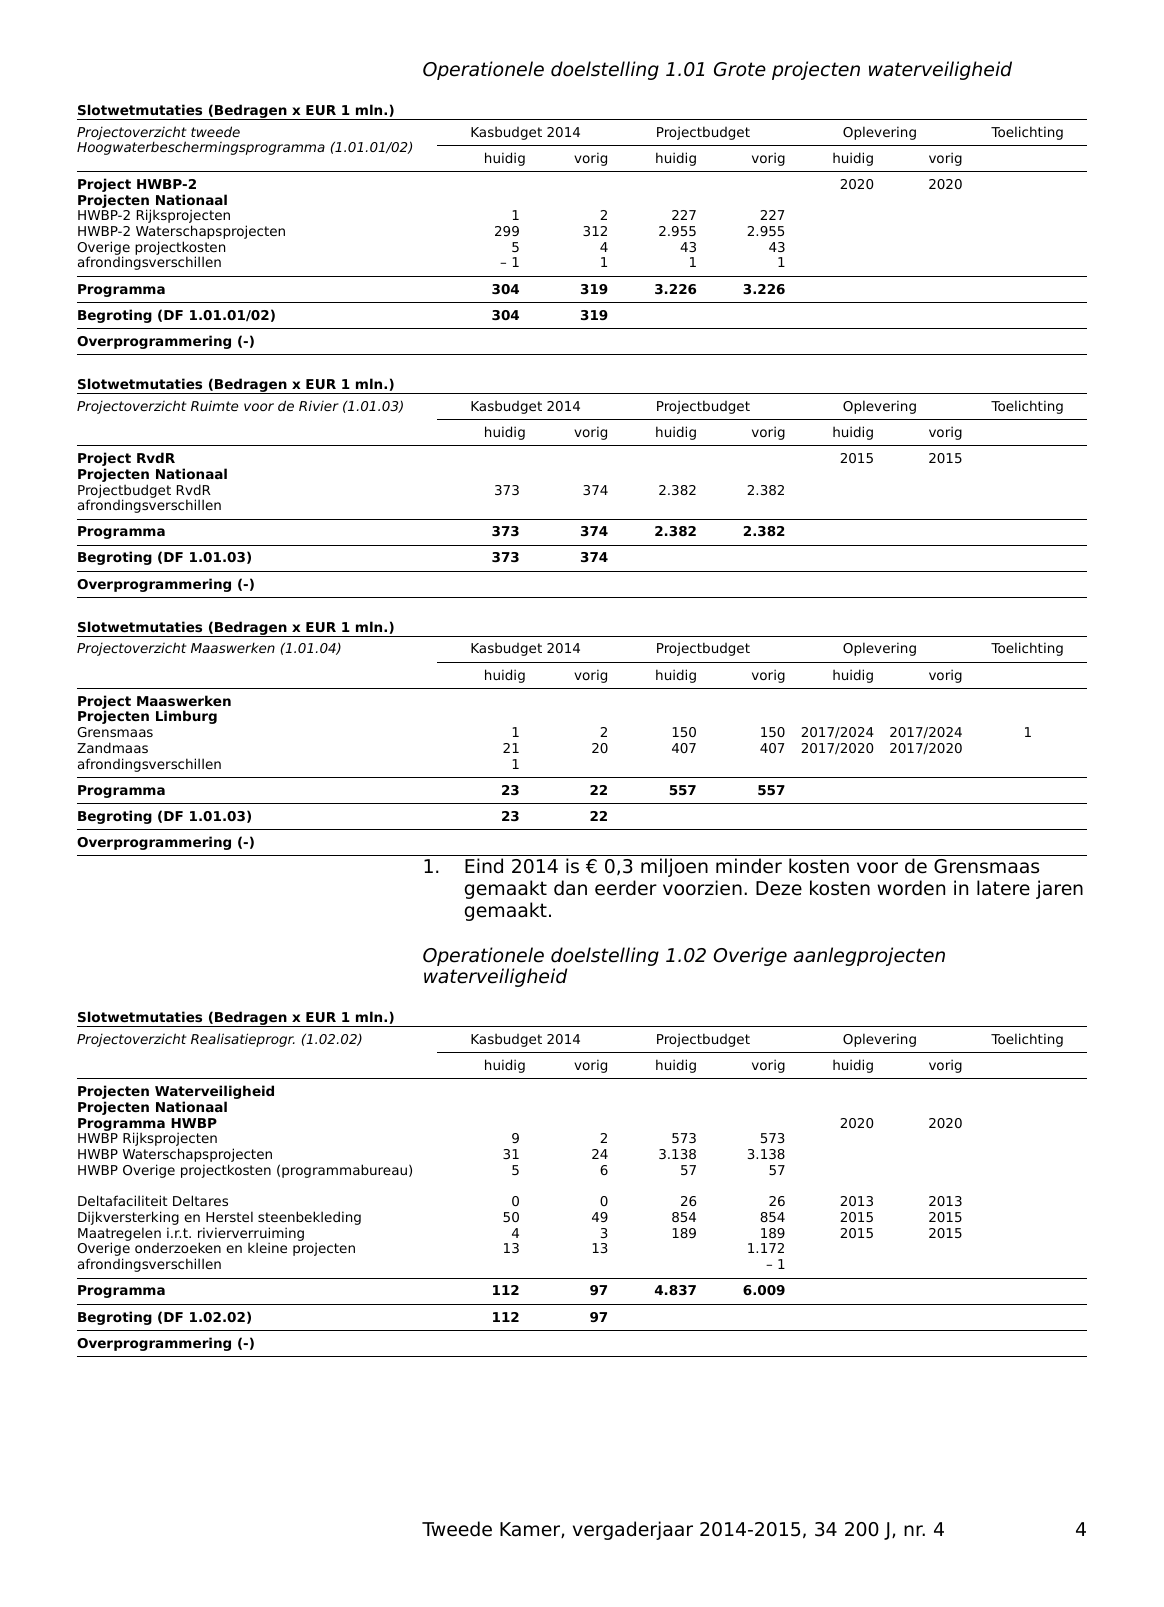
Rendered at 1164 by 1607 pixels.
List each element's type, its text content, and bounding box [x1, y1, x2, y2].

table_cell [703, 303, 791, 328]
table_cell 3.226 [703, 277, 791, 302]
table_cell 2.382 [703, 520, 791, 544]
table_cell [880, 277, 968, 302]
table_cell Projectoverzicht Realisatieprogr. (1.02.02) [77, 1027, 437, 1078]
table_cell [791, 1163, 880, 1178]
table_cell [791, 193, 880, 208]
table_cell [791, 520, 880, 544]
table_cell [703, 709, 791, 725]
table_cell [614, 193, 703, 208]
table_cell 1 [437, 208, 526, 224]
table_cell Toelichting [969, 394, 1087, 419]
table_cell 2017/2020 [880, 741, 968, 756]
table_cell 373 [437, 546, 526, 571]
table_cell Overprogrammering (-) [77, 572, 437, 597]
table_cell [526, 709, 614, 725]
table_cell Toelichting [969, 120, 1087, 145]
table_cell [614, 446, 703, 467]
table_cell [969, 255, 1087, 276]
table_cell 407 [703, 741, 791, 756]
table_cell [969, 1305, 1087, 1330]
table_cell Projectoverzicht tweede Hoogwaterbeschermingsprogramma (1.01.01/02) [77, 120, 437, 171]
table_cell 49 [526, 1210, 614, 1226]
table_cell 43 [614, 240, 703, 255]
table_cell [703, 193, 791, 208]
table_cell 2.955 [703, 224, 791, 239]
table_cell [880, 224, 968, 239]
table_cell [703, 498, 791, 518]
table_cell [437, 329, 526, 354]
table_cell 2013 [880, 1194, 968, 1210]
table_cell [880, 830, 968, 855]
table_cell [614, 689, 703, 709]
table_cell 6 [526, 1163, 614, 1178]
table_cell 374 [526, 546, 614, 571]
table_cell [614, 709, 703, 725]
table_cell [614, 1100, 703, 1116]
table_cell 150 [614, 725, 703, 741]
table_cell 13 [437, 1241, 526, 1257]
table_cell [880, 520, 968, 544]
table_cell [880, 1279, 968, 1304]
table_cell [791, 756, 880, 777]
table_cell huidig [437, 146, 526, 171]
table_cell [969, 240, 1087, 255]
table_cell 227 [703, 208, 791, 224]
table_cell [969, 546, 1087, 571]
table_cell vorig [703, 420, 791, 445]
table_cell [791, 1305, 880, 1330]
table_cell [526, 1179, 614, 1194]
table_cell [437, 446, 526, 467]
table_cell huidig [614, 1053, 703, 1078]
table_header Slotwetmutaties (Bedragen x EUR 1 mln.) [77, 377, 1087, 393]
table_cell Deltafaciliteit Deltares [77, 1194, 437, 1210]
table_cell 3.138 [703, 1147, 791, 1163]
table_cell Oplevering [791, 1027, 968, 1052]
table_cell HWBP-2 Rijksprojecten [77, 208, 437, 224]
table_cell [880, 303, 968, 328]
table_cell huidig [437, 663, 526, 688]
table_cell [791, 277, 880, 302]
table_cell Overprogrammering (-) [77, 329, 437, 354]
table_cell Projecten Waterveiligheid [77, 1079, 437, 1100]
table_cell huidig [437, 420, 526, 445]
table_cell 407 [614, 741, 703, 756]
table_cell 2015 [880, 446, 968, 467]
table_cell [791, 208, 880, 224]
table_cell [969, 572, 1087, 597]
table_cell [880, 1331, 968, 1356]
table_cell [969, 420, 1087, 445]
table_cell Overige projectkosten [77, 240, 437, 255]
table_cell [526, 830, 614, 855]
table_cell 2.955 [614, 224, 703, 239]
table_cell 2017/2024 [880, 725, 968, 741]
table_cell afrondingsverschillen [77, 1257, 437, 1277]
table_cell 557 [703, 778, 791, 803]
table_cell [526, 1079, 614, 1100]
table_cell 112 [437, 1305, 526, 1330]
table_cell [880, 498, 968, 518]
table_cell [526, 467, 614, 482]
table_cell 4 [526, 240, 614, 255]
table_cell Programma HWBP [77, 1116, 437, 1131]
table_cell [703, 1179, 791, 1194]
table_cell vorig [526, 663, 614, 688]
table_cell 24 [526, 1147, 614, 1163]
table_cell [969, 1210, 1087, 1226]
table_cell [77, 1179, 437, 1194]
table_cell 97 [526, 1305, 614, 1330]
table_cell [614, 756, 703, 777]
table_cell [791, 498, 880, 518]
table_cell 319 [526, 303, 614, 328]
table_cell [614, 1179, 703, 1194]
table_cell [791, 709, 880, 725]
table_cell 26 [614, 1194, 703, 1210]
table_cell [880, 240, 968, 255]
table_cell Dijkversterking en Herstel steenbekleding [77, 1210, 437, 1226]
table_cell [614, 546, 703, 571]
table_cell [880, 1241, 968, 1257]
table_cell [791, 572, 880, 597]
table_cell 2 [526, 725, 614, 741]
table_cell [791, 1331, 880, 1356]
table_cell Projecten Nationaal [77, 193, 437, 208]
table_cell 854 [614, 1210, 703, 1226]
table_cell 31 [437, 1147, 526, 1163]
table_cell [703, 1100, 791, 1116]
table_cell [791, 329, 880, 354]
table_cell 2015 [880, 1226, 968, 1241]
table_cell HWBP Overige projectkosten (programmabureau) [77, 1163, 437, 1178]
table_cell huidig [791, 146, 880, 171]
table_cell 312 [526, 224, 614, 239]
table_cell [880, 1079, 968, 1100]
table_cell [969, 1226, 1087, 1241]
table_cell vorig [526, 420, 614, 445]
table_cell vorig [703, 1053, 791, 1078]
table_cell 22 [526, 804, 614, 829]
table_cell 2017/2020 [791, 741, 880, 756]
table_cell [969, 467, 1087, 482]
table_cell [703, 804, 791, 829]
table_cell [526, 172, 614, 192]
table_cell [880, 546, 968, 571]
table_cell HWBP Rijksprojecten [77, 1131, 437, 1147]
table_cell [703, 1305, 791, 1330]
table_cell vorig [703, 663, 791, 688]
table_cell afrondingsverschillen [77, 756, 437, 777]
table_cell [791, 778, 880, 803]
table_cell [437, 1100, 526, 1116]
table_cell 22 [526, 778, 614, 803]
table_cell huidig [614, 663, 703, 688]
text 1. Eind 2014 is € 0,3 miljoen minder kosten voor de Grensmaas gemaakt dan eerder voorzien. Deze kosten worden in latere jaren gemaakt. [422, 856, 1087, 922]
table_cell HWBP Waterschapsprojecten [77, 1147, 437, 1163]
table_cell Programma [77, 778, 437, 803]
table_cell Begroting (DF 1.01.03) [77, 546, 437, 571]
table_cell 189 [614, 1226, 703, 1241]
subtitle Operationele doelstelling 1.01 Grote projecten waterveiligheid [422, 59, 1087, 81]
table_cell 9 [437, 1131, 526, 1147]
table_cell [437, 172, 526, 192]
table_cell [880, 208, 968, 224]
table_cell 2015 [791, 446, 880, 467]
table_cell [969, 1257, 1087, 1277]
table_cell 557 [614, 778, 703, 803]
table_cell 43 [703, 240, 791, 255]
table_cell [791, 482, 880, 498]
table_cell – 1 [703, 1257, 791, 1277]
table_cell 2.382 [614, 482, 703, 498]
table_cell 150 [703, 725, 791, 741]
table_cell vorig [703, 146, 791, 171]
table_cell [969, 830, 1087, 855]
table_cell [703, 756, 791, 777]
table_cell 97 [526, 1279, 614, 1304]
table_cell [969, 804, 1087, 829]
table_cell [880, 756, 968, 777]
table_cell [969, 1241, 1087, 1257]
table_cell Toelichting [969, 637, 1087, 662]
table_cell [703, 329, 791, 354]
table_cell [880, 1131, 968, 1147]
table_cell [969, 303, 1087, 328]
table_cell Projectbudget [614, 120, 791, 145]
table_cell [969, 193, 1087, 208]
table_cell [526, 193, 614, 208]
table_cell [614, 1116, 703, 1131]
table_cell [791, 689, 880, 709]
table_header Slotwetmutaties (Bedragen x EUR 1 mln.) [77, 103, 1087, 119]
table_header Slotwetmutaties (Bedragen x EUR 1 mln.) [77, 620, 1087, 636]
table_cell 5 [437, 240, 526, 255]
table_cell 13 [526, 1241, 614, 1257]
table_cell [526, 1257, 614, 1277]
table_cell [614, 1079, 703, 1100]
table_cell [614, 804, 703, 829]
table_cell 4.837 [614, 1279, 703, 1304]
table_cell [791, 804, 880, 829]
table_cell 374 [526, 520, 614, 544]
table_cell [526, 329, 614, 354]
table_cell Maatregelen i.r.t. rivierverruiming [77, 1226, 437, 1241]
table_cell [703, 1079, 791, 1100]
table_cell 1 [969, 725, 1087, 741]
table_cell [969, 329, 1087, 354]
table_cell Kasbudget 2014 [437, 394, 614, 419]
table_cell [969, 689, 1087, 709]
table_cell [614, 467, 703, 482]
table_cell Projecten Nationaal [77, 467, 437, 482]
table_cell [969, 1131, 1087, 1147]
table_cell 2015 [791, 1210, 880, 1226]
table_cell 50 [437, 1210, 526, 1226]
table_cell [969, 1163, 1087, 1178]
table_cell [614, 1331, 703, 1356]
table_cell [969, 741, 1087, 756]
table_cell 2015 [791, 1226, 880, 1241]
table_cell [969, 756, 1087, 777]
table_cell [880, 1163, 968, 1178]
table_cell 1 [437, 756, 526, 777]
table_cell 304 [437, 277, 526, 302]
table_cell [880, 804, 968, 829]
table_cell Begroting (DF 1.02.02) [77, 1305, 437, 1330]
table_cell [526, 446, 614, 467]
table_cell Kasbudget 2014 [437, 637, 614, 662]
table_cell [703, 1331, 791, 1356]
table_cell 374 [526, 482, 614, 498]
table_cell Oplevering [791, 394, 968, 419]
table_cell [791, 1131, 880, 1147]
table_cell [526, 689, 614, 709]
table_cell [437, 193, 526, 208]
table_cell 1 [526, 255, 614, 276]
subtitle Operationele doelstelling 1.02 Overige aanlegprojecten waterveiligheid [422, 944, 1087, 988]
table_cell [614, 1305, 703, 1330]
table_cell [437, 572, 526, 597]
table_cell Overige onderzoeken en kleine projecten [77, 1241, 437, 1257]
table_cell [703, 572, 791, 597]
table_cell [437, 1079, 526, 1100]
table_cell Project HWBP-2 [77, 172, 437, 192]
table_cell [437, 830, 526, 855]
table_cell 573 [614, 1131, 703, 1147]
table_cell 57 [614, 1163, 703, 1178]
table_cell [969, 1147, 1087, 1163]
table_cell afrondingsverschillen [77, 498, 437, 518]
table_cell Kasbudget 2014 [437, 1027, 614, 1052]
table_cell [880, 572, 968, 597]
table_cell [969, 1279, 1087, 1304]
table_cell [880, 193, 968, 208]
table_cell Projecten Limburg [77, 709, 437, 725]
table_cell [969, 1100, 1087, 1116]
table_cell [880, 778, 968, 803]
table_cell [791, 1147, 880, 1163]
table_cell huidig [791, 663, 880, 688]
table_cell – 1 [437, 255, 526, 276]
table_cell huidig [614, 146, 703, 171]
table_cell 1 [437, 725, 526, 741]
table_cell [437, 467, 526, 482]
table_cell vorig [880, 420, 968, 445]
table_cell [437, 689, 526, 709]
table_cell 2020 [880, 1116, 968, 1131]
table_cell [437, 709, 526, 725]
table_cell 2017/2024 [791, 725, 880, 741]
table_cell [880, 1305, 968, 1330]
table_cell 26 [703, 1194, 791, 1210]
table_cell afrondingsverschillen [77, 255, 437, 276]
table_cell huidig [791, 420, 880, 445]
table_cell 2013 [791, 1194, 880, 1210]
table_cell [880, 1147, 968, 1163]
table_cell huidig [791, 1053, 880, 1078]
table_cell [880, 255, 968, 276]
table_cell [791, 1257, 880, 1277]
table_cell [791, 1100, 880, 1116]
table_cell [969, 1331, 1087, 1356]
table_cell vorig [526, 1053, 614, 1078]
table_cell 1.172 [703, 1241, 791, 1257]
table_cell 6.009 [703, 1279, 791, 1304]
table_cell [969, 172, 1087, 192]
table_cell 2020 [791, 1116, 880, 1131]
table_cell [880, 1100, 968, 1116]
table_cell 21 [437, 741, 526, 756]
table_cell HWBP-2 Waterschapsprojecten [77, 224, 437, 239]
table_cell [791, 1241, 880, 1257]
table_cell [791, 1079, 880, 1100]
table_cell [969, 498, 1087, 518]
table_cell Begroting (DF 1.01.03) [77, 804, 437, 829]
table_cell [791, 303, 880, 328]
table_cell [437, 1331, 526, 1356]
table_cell [880, 1257, 968, 1277]
table_cell [614, 172, 703, 192]
table_cell [791, 1279, 880, 1304]
table_cell 2.382 [614, 520, 703, 544]
table_cell Programma [77, 520, 437, 544]
table_cell 1 [703, 255, 791, 276]
table_cell [703, 467, 791, 482]
table_cell 2 [526, 1131, 614, 1147]
table_cell [969, 1194, 1087, 1210]
table_cell 2.382 [703, 482, 791, 498]
table_cell [969, 446, 1087, 467]
table_cell Toelichting [969, 1027, 1087, 1052]
table_cell 112 [437, 1279, 526, 1304]
table_cell [437, 1116, 526, 1131]
table_cell huidig [437, 1053, 526, 1078]
table_cell 0 [437, 1194, 526, 1210]
table_cell [969, 224, 1087, 239]
table_cell [614, 303, 703, 328]
table_cell 4 [437, 1226, 526, 1241]
table_cell [526, 1116, 614, 1131]
table_cell [614, 329, 703, 354]
table_cell [703, 689, 791, 709]
table_cell [526, 1331, 614, 1356]
table_cell [703, 172, 791, 192]
table_cell 20 [526, 741, 614, 756]
table_cell 854 [703, 1210, 791, 1226]
table_cell [969, 1116, 1087, 1131]
table_cell [526, 756, 614, 777]
table_cell vorig [880, 146, 968, 171]
table_cell [791, 830, 880, 855]
table_cell 3 [526, 1226, 614, 1241]
table_cell vorig [526, 146, 614, 171]
table_cell [614, 498, 703, 518]
table_cell 2 [526, 208, 614, 224]
table_cell 189 [703, 1226, 791, 1241]
table_cell Overprogrammering (-) [77, 1331, 437, 1356]
table_cell Begroting (DF 1.01.01/02) [77, 303, 437, 328]
table_cell Programma [77, 1279, 437, 1304]
table_header Slotwetmutaties (Bedragen x EUR 1 mln.) [77, 1010, 1087, 1026]
table_cell [703, 546, 791, 571]
table_cell 373 [437, 482, 526, 498]
table_cell 2020 [880, 172, 968, 192]
table_cell Projectbudget RvdR [77, 482, 437, 498]
table_cell [614, 830, 703, 855]
table_cell huidig [614, 420, 703, 445]
table_cell [703, 1116, 791, 1131]
table_cell vorig [880, 1053, 968, 1078]
table_cell [969, 1179, 1087, 1194]
table_cell [614, 1257, 703, 1277]
table_cell [969, 208, 1087, 224]
table_cell [437, 1179, 526, 1194]
table_cell [969, 663, 1087, 688]
table_cell Projecten Nationaal [77, 1100, 437, 1116]
table_cell [437, 1257, 526, 1277]
table_cell [437, 498, 526, 518]
table_cell [880, 1179, 968, 1194]
table_cell Kasbudget 2014 [437, 120, 614, 145]
table_cell [969, 778, 1087, 803]
table_cell 373 [437, 520, 526, 544]
table_cell 5 [437, 1163, 526, 1178]
table_cell 573 [703, 1131, 791, 1147]
table_cell [969, 146, 1087, 171]
table_cell [703, 830, 791, 855]
table_cell [969, 277, 1087, 302]
table_cell Projectbudget [614, 1027, 791, 1052]
table_cell [791, 1179, 880, 1194]
table_cell 0 [526, 1194, 614, 1210]
table_cell vorig [880, 663, 968, 688]
table_cell [880, 482, 968, 498]
table_cell Projectbudget [614, 394, 791, 419]
table_cell [880, 329, 968, 354]
table_cell 57 [703, 1163, 791, 1178]
table_cell [969, 1053, 1087, 1078]
table_cell Projectoverzicht Maaswerken (1.01.04) [77, 637, 437, 688]
table_cell [526, 1100, 614, 1116]
table_cell Grensmaas [77, 725, 437, 741]
table_cell 23 [437, 804, 526, 829]
table_cell 23 [437, 778, 526, 803]
table_cell 3.226 [614, 277, 703, 302]
table_cell Oplevering [791, 120, 968, 145]
table_cell [614, 572, 703, 597]
table_cell [791, 255, 880, 276]
table_cell [969, 482, 1087, 498]
table_cell 3.138 [614, 1147, 703, 1163]
table_cell Programma [77, 277, 437, 302]
table_cell [880, 689, 968, 709]
table_cell Project Maaswerken [77, 689, 437, 709]
table_cell [791, 467, 880, 482]
table_cell [703, 446, 791, 467]
table_cell Project RvdR [77, 446, 437, 467]
table_cell 319 [526, 277, 614, 302]
table_cell 2020 [791, 172, 880, 192]
table_cell 1 [614, 255, 703, 276]
table_cell 2015 [880, 1210, 968, 1226]
table_cell [969, 1079, 1087, 1100]
table_cell 227 [614, 208, 703, 224]
table_cell [526, 572, 614, 597]
table_cell [969, 520, 1087, 544]
table_cell Oplevering [791, 637, 968, 662]
table_cell Projectoverzicht Ruimte voor de Rivier (1.01.03) [77, 394, 437, 445]
table_cell Projectbudget [614, 637, 791, 662]
table_cell 304 [437, 303, 526, 328]
table_cell [614, 1241, 703, 1257]
table_cell [969, 709, 1087, 725]
table_cell [880, 467, 968, 482]
table_cell [791, 224, 880, 239]
table_cell [880, 709, 968, 725]
table_cell [791, 240, 880, 255]
table_cell [791, 546, 880, 571]
table_cell 299 [437, 224, 526, 239]
table_cell [526, 498, 614, 518]
table_cell Overprogrammering (-) [77, 830, 437, 855]
table_cell Zandmaas [77, 741, 437, 756]
